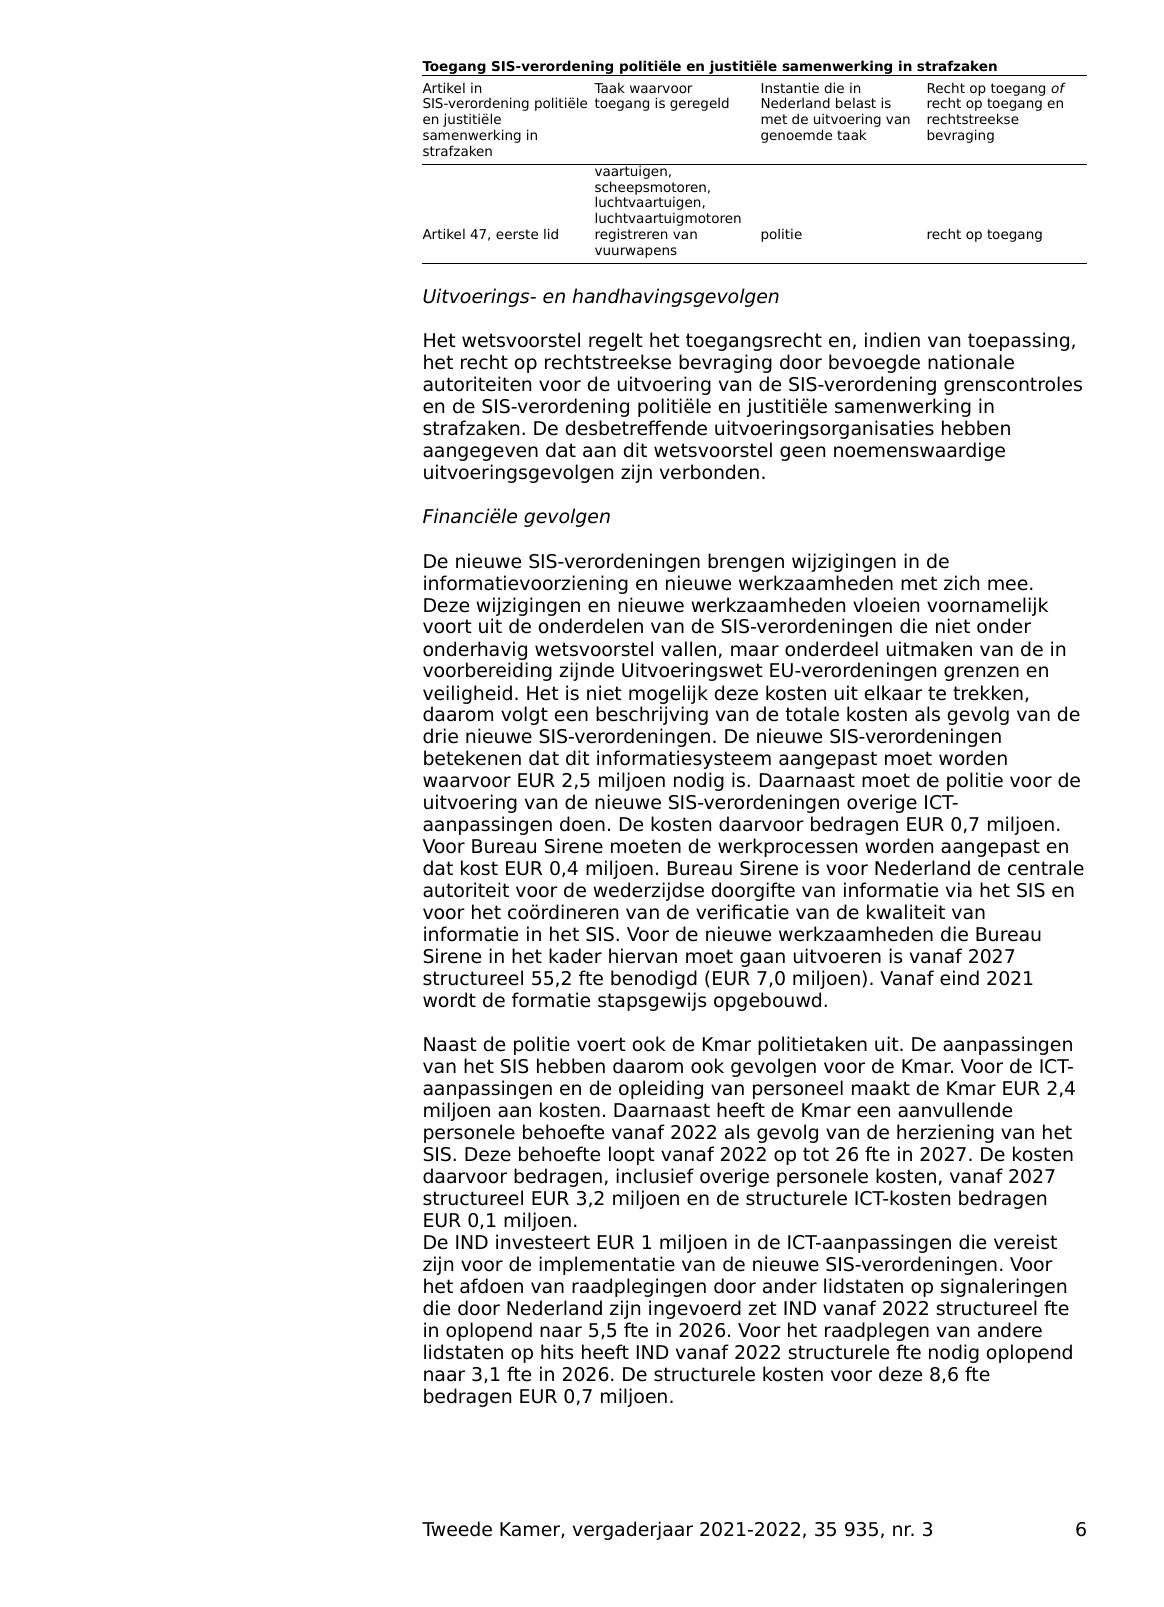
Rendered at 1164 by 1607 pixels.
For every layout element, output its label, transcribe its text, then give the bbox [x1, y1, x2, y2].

table_cell politie [754, 227, 921, 263]
table_cell recht op toegang [921, 227, 1087, 263]
text De nieuwe SIS-verordeningen brengen wijzigingen in de informatievoorziening en nieuwe werkzaamheden met zich mee. Deze wijzigingen en nieuwe werkzaamheden vloeien voornamelijk voort uit de onderdelen van de SIS-verordeningen die niet onder onderhavig wetsvoorstel vallen, maar onderdeel uitmaken van de in voorbereiding zijnde Uitvoeringswet EU-verordeningen grenzen en veiligheid. Het is niet mogelijk deze kosten uit elkaar te trekken, daarom volgt een beschrijving van de totale kosten als gevolg van de drie nieuwe SIS-verordeningen. De nieuwe SIS-verordeningen betekenen dat dit informatiesysteem aangepast moet worden waarvoor EUR 2,5 miljoen nodig is. Daarnaast moet de politie voor de uitvoering van de nieuwe SIS-verordeningen overige ICT-aanpassingen doen. De kosten daarvoor bedragen EUR 0,7 miljoen. Voor Bureau Sirene moeten de werkprocessen worden aangepast en dat kost EUR 0,4 miljoen. Bureau Sirene is voor Nederland de centrale autoriteit voor de wederzijdse doorgifte van informatie via het SIS en voor het coördineren van de verificatie van de kwaliteit van informatie in het SIS. Voor de nieuwe werkzaamheden die Bureau Sirene in het kader hiervan moet gaan uitvoeren is vanaf 2027 structureel 55,2 fte benodigd (EUR 7,0 miljoen). Vanaf eind 2021 wordt de formatie stapsgewijs opgebouwd. [422, 551, 1087, 1012]
table_header Toegang SIS-verordening politiële en justitiële samenwerking in strafzaken [422, 59, 1087, 75]
text Het wetsvoorstel regelt het toegangsrecht en, indien van toepassing, het recht op rechtstreekse bevraging door bevoegde nationale autoriteiten voor de uitvoering van de SIS-verordening grenscontroles en de SIS-verordening politiële en justitiële samenwerking in strafzaken. De desbetreffende uitvoeringsorganisaties hebben aangegeven dat aan dit wetsvoorstel geen noemenswaardige uitvoeringsgevolgen zijn verbonden. [422, 330, 1087, 484]
table_cell [921, 165, 1087, 227]
text De IND investeert EUR 1 miljoen in de ICT-aanpassingen die vereist zijn voor de implementatie van de nieuwe SIS-verordeningen. Voor het afdoen van raadplegingen door ander lidstaten op signaleringen die door Nederland zijn ingevoerd zet IND vanaf 2022 structureel fte in oplopend naar 5,5 fte in 2026. Voor het raadplegen van andere lidstaten op hits heeft IND vanaf 2022 structurele fte nodig oplopend naar 3,1 fte in 2026. De structurele kosten voor deze 8,6 fte bedragen EUR 0,7 miljoen. [422, 1232, 1087, 1408]
table_cell registreren van vuurwapens [588, 227, 754, 263]
subtitle Uitvoerings- en handhavingsgevolgen [422, 286, 1087, 308]
table_cell Recht op toegang of recht op toegang en rechtstreekse bevraging [921, 76, 1087, 164]
table_cell [754, 165, 921, 227]
table_cell vaartuigen, scheepsmotoren, luchtvaartuigen, luchtvaartuigmotoren [588, 165, 754, 227]
subtitle Financiële gevolgen [422, 506, 1087, 528]
table_cell Taak waarvoor toegang is geregeld [588, 76, 754, 164]
table_cell Artikel 47, eerste lid [422, 227, 588, 263]
text Naast de politie voert ook de Kmar politietaken uit. De aanpassingen van het SIS hebben daarom ook gevolgen voor de Kmar. Voor de ICT-aanpassingen en de opleiding van personeel maakt de Kmar EUR 2,4 miljoen aan kosten. Daarnaast heeft de Kmar een aanvullende personele behoefte vanaf 2022 als gevolg van de herziening van het SIS. Deze behoefte loopt vanaf 2022 op tot 26 fte in 2027. De kosten daarvoor bedragen, inclusief overige personele kosten, vanaf 2027 structureel EUR 3,2 miljoen en de structurele ICT-kosten bedragen EUR 0,1 miljoen. [422, 1034, 1087, 1232]
table_cell Instantie die in Nederland belast is met de uitvoering van genoemde taak [754, 76, 921, 164]
table_cell Artikel in SIS-verordening politiële en justitiële samenwerking in strafzaken [422, 76, 588, 164]
table_cell [422, 165, 588, 227]
